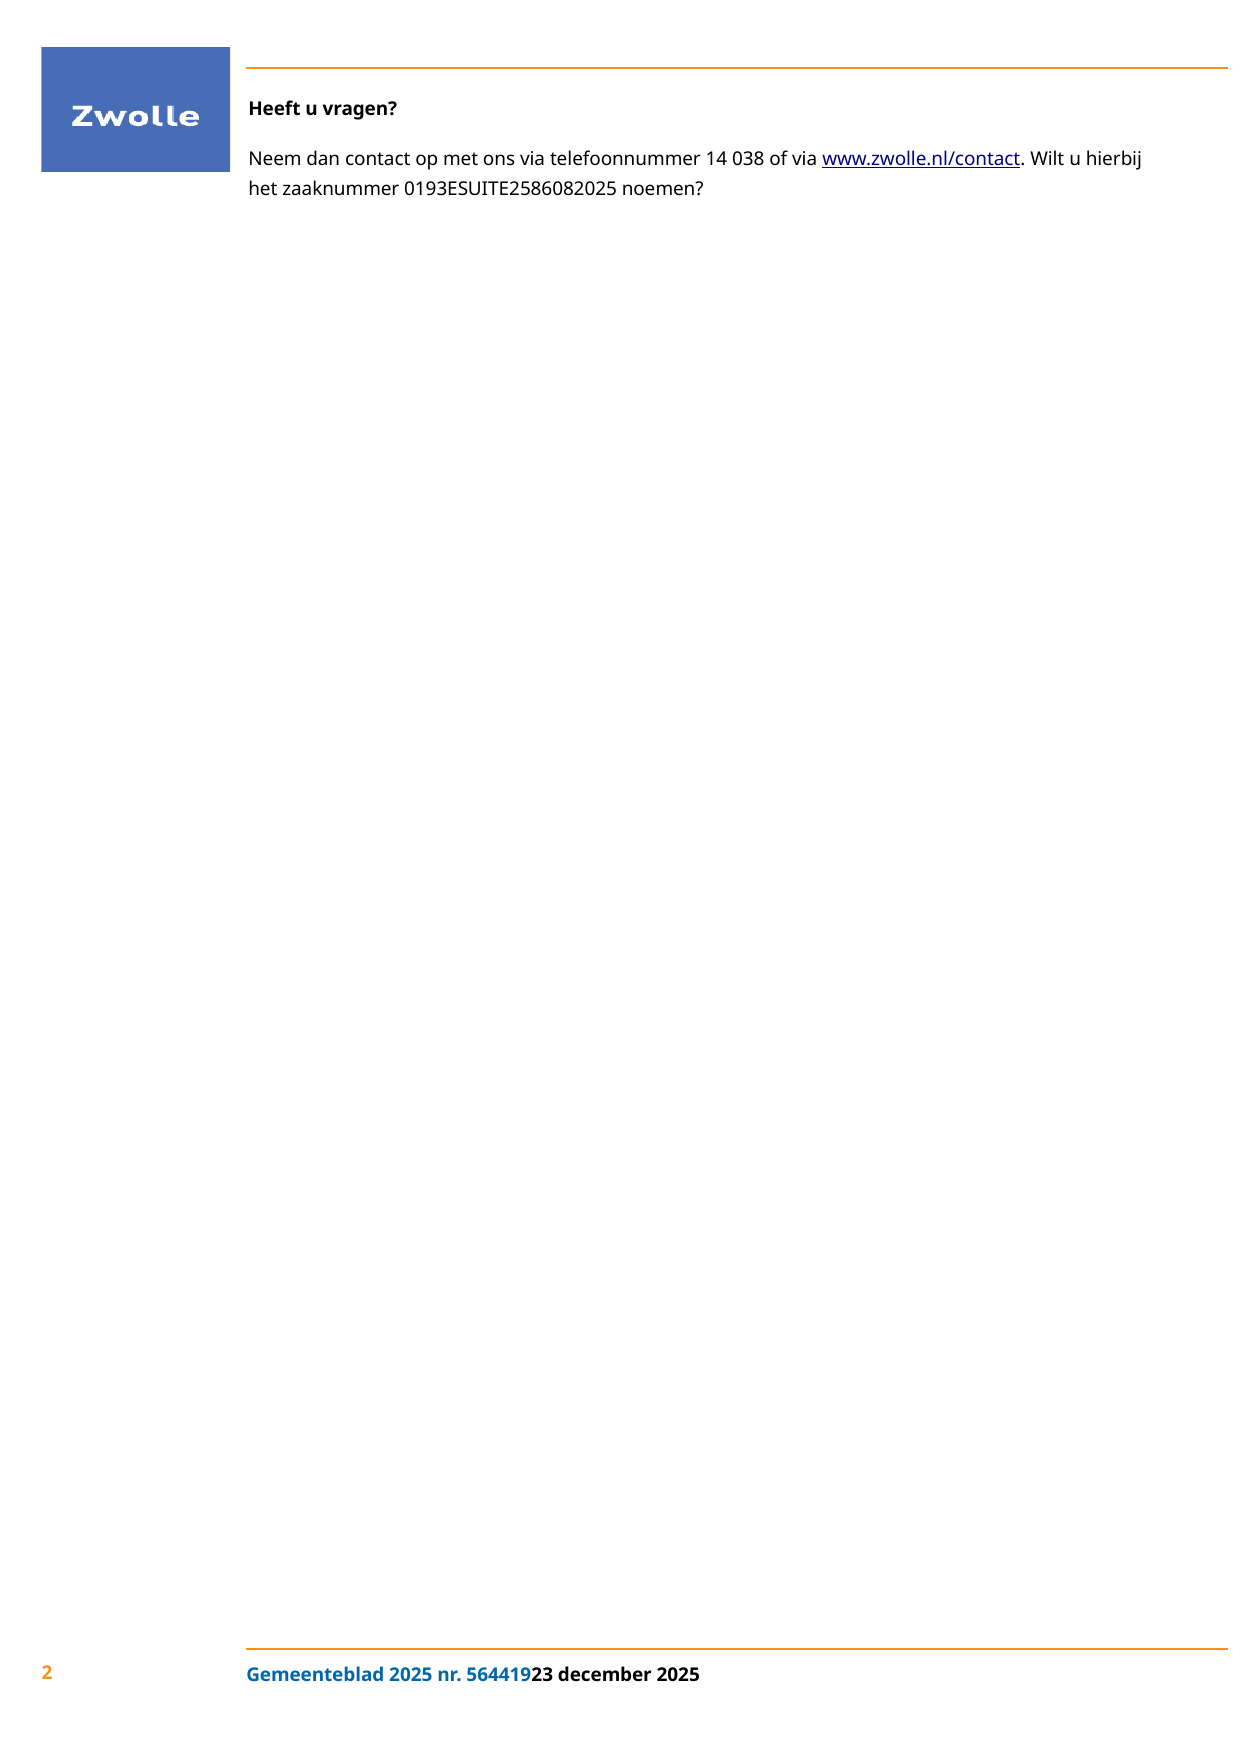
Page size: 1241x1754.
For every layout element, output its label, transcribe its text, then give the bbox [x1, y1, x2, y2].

picture [41, 47, 231, 172]
text Heeft u vragen? [248, 95, 1152, 121]
text Neem dan contact op met ons via telefoonnummer 14 038 of via www.zwolle.nl/contact. Wilt u hierbij het zaaknummer 0193ESUITE2586082025 noemen? [248, 145, 1152, 201]
